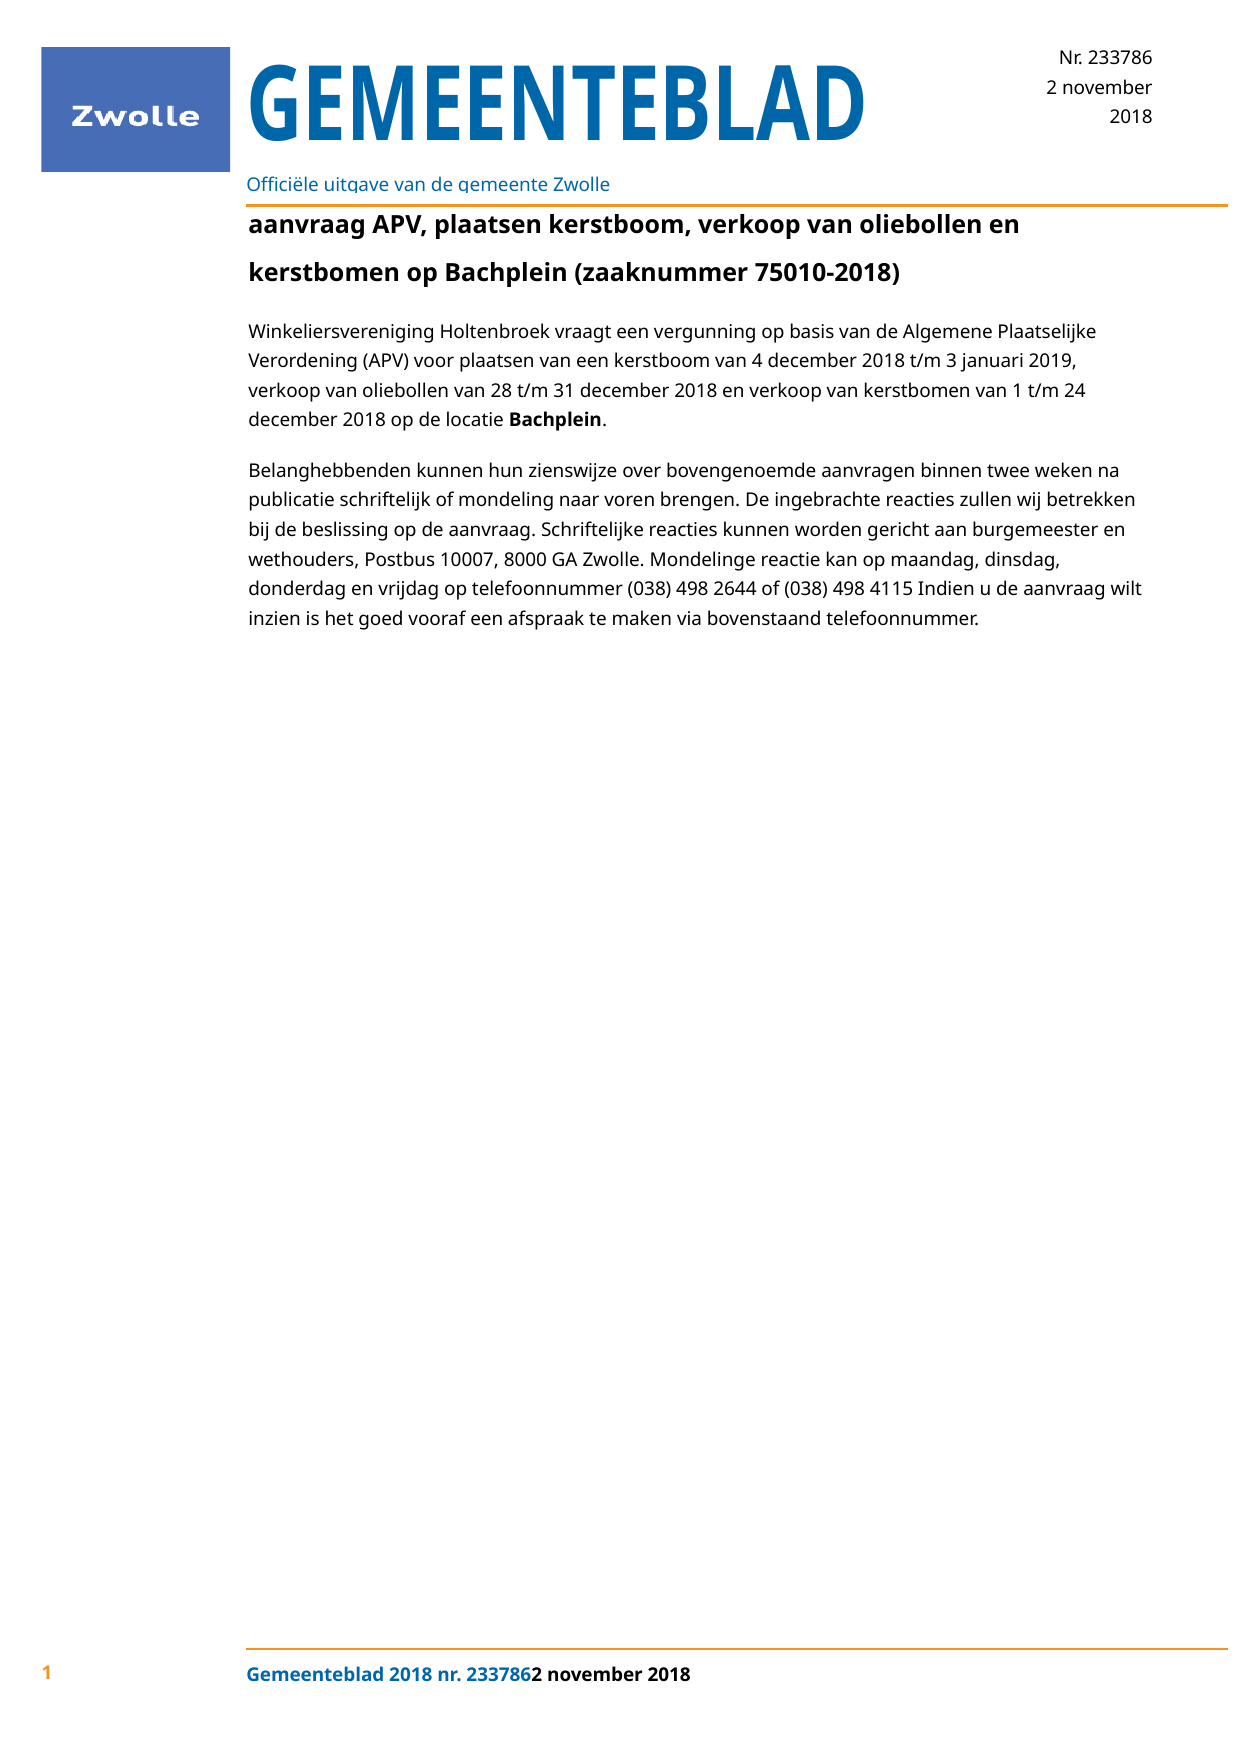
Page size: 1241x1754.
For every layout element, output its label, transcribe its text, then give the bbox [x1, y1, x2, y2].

picture [41, 47, 231, 172]
text aanvraag APV, plaatsen kerstboom, verkoop van oliebollen en kerstbomen op Bachplein (zaaknummer 75010-2018) [248, 207, 1152, 288]
text Belanghebbenden kunnen hun zienswijze over bovengenoemde aanvragen binnen twee weken na publicatie schriftelijk of mondeling naar voren brengen. De ingebrachte reacties zullen wij betrekken bij de beslissing op de aanvraag. Schriftelijke reacties kunnen worden gericht aan burgemeester en wethouders, Postbus 10007, 8000 GA Zwolle. Mondelinge reactie kan op maandag, dinsdag, donderdag en vrijdag op telefoonnummer (038) 498 2644 of (038) 498 4115 Indien u de aanvraag wilt inzien is het goed vooraf een afspraak te maken via bovenstaand telefoonnummer. [248, 457, 1152, 631]
text Winkeliersvereniging Holtenbroek vraagt een vergunning op basis van de Algemene Plaatselijke Verordening (APV) voor plaatsen van een kerstboom van 4 december 2018 t/m 3 januari 2019, verkoop van oliebollen van 28 t/m 31 december 2018 en verkoop van kerstbomen van 1 t/m 24 december 2018 op de locatie Bachplein. [248, 318, 1152, 432]
